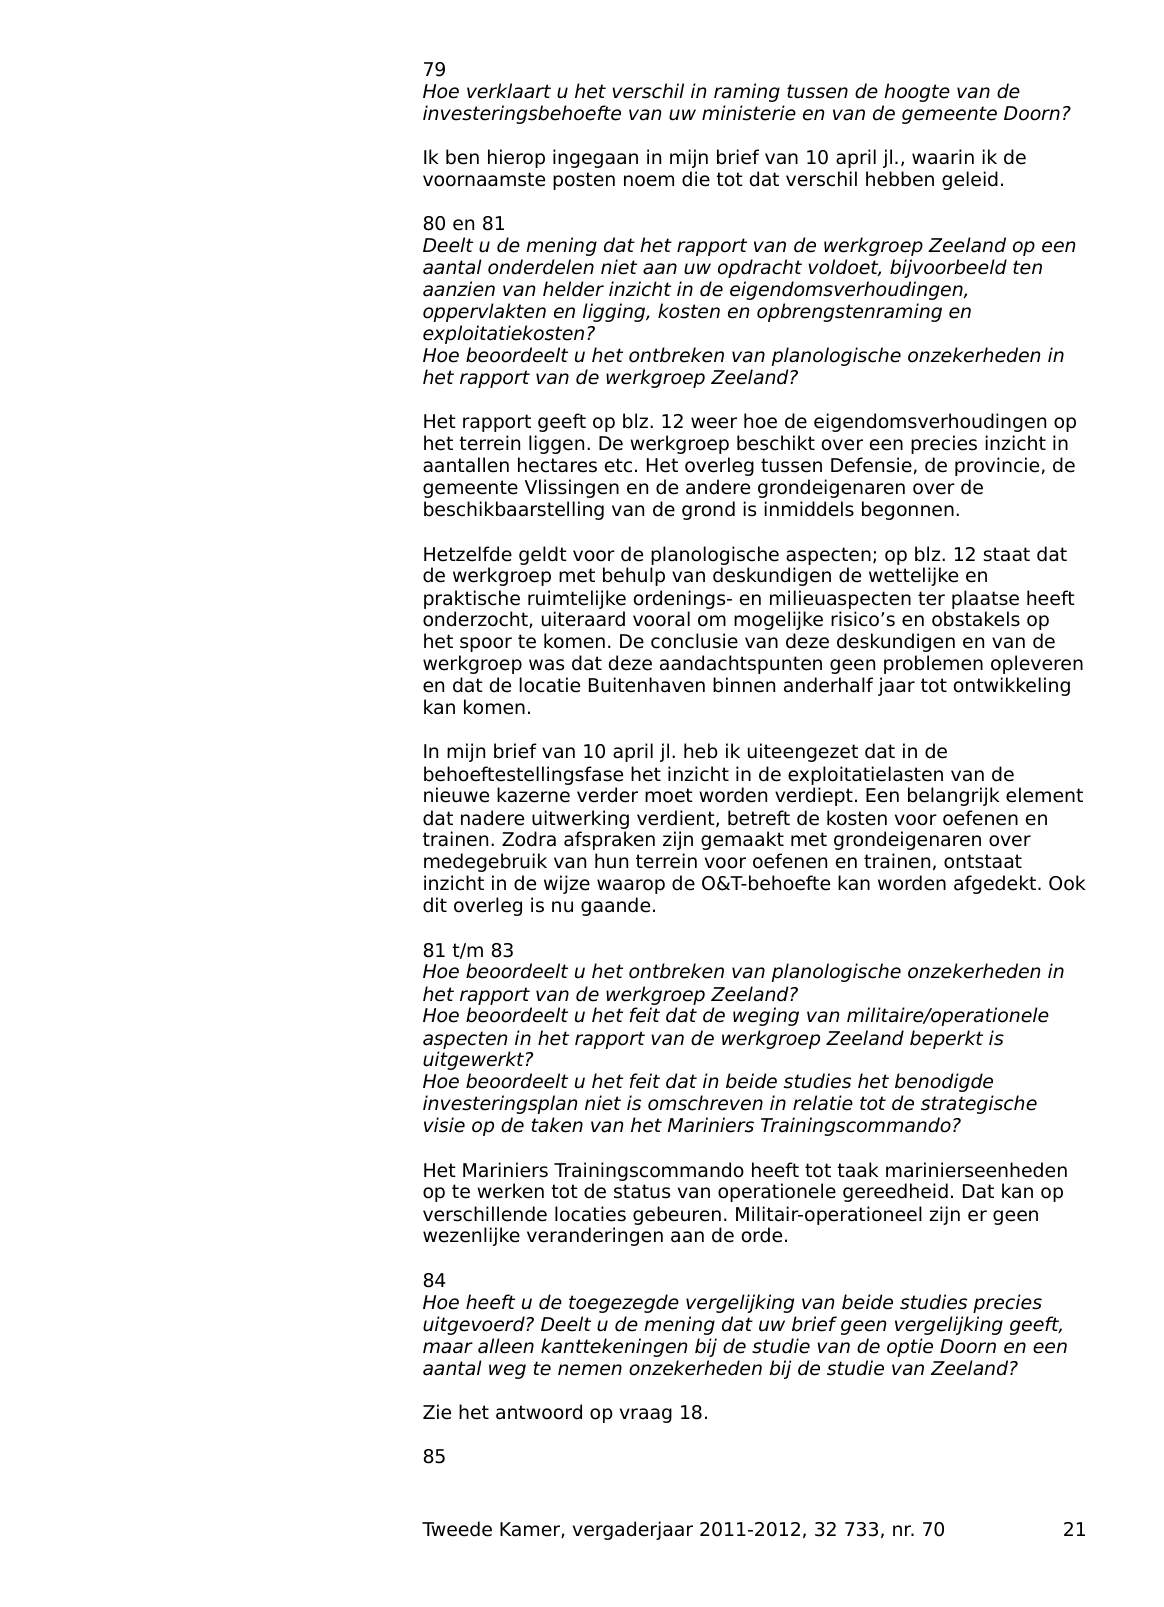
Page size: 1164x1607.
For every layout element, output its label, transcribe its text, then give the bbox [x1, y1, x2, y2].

text 79 [422, 59, 1087, 81]
text Hoe heeft u de toegezegde vergelijking van beide studies precies uitgevoerd? Deelt u de mening dat uw brief geen vergelijking geeft, maar alleen kanttekeningen bij de studie van de optie Doorn en een aantal weg te nemen onzekerheden bij de studie van Zeeland? [422, 1292, 1087, 1379]
text In mijn brief van 10 april jl. heb ik uiteengezet dat in de behoeftestellingsfase het inzicht in de exploitatielasten van de nieuwe kazerne verder moet worden verdiept. Een belangrijk element dat nadere uitwerking verdient, betreft de kosten voor oefenen en trainen. Zodra afspraken zijn gemaakt met grondeigenaren over medegebruik van hun terrein voor oefenen en trainen, ontstaat inzicht in de wijze waarop de O&T-behoefte kan worden afgedekt. Ook dit overleg is nu gaande. [422, 741, 1087, 917]
text Hoe beoordeelt u het feit dat in beide studies het benodigde investeringsplan niet is omschreven in relatie tot de strategische visie op de taken van het Mariniers Trainingscommando? [422, 1071, 1087, 1137]
text Het rapport geeft op blz. 12 weer hoe de eigendomsverhoudingen op het terrein liggen. De werkgroep beschikt over een precies inzicht in aantallen hectares etc. Het overleg tussen Defensie, de provincie, de gemeente Vlissingen en de andere grondeigenaren over de beschikbaarstelling van de grond is inmiddels begonnen. [422, 411, 1087, 521]
text Het Mariniers Trainingscommando heeft tot taak marinierseenheden op te werken tot de status van operationele gereedheid. Dat kan op verschillende locaties gebeuren. Militair-operationeel zijn er geen wezenlijke veranderingen aan de orde. [422, 1159, 1087, 1247]
text Hoe beoordeelt u het feit dat de weging van militaire/operationele aspecten in het rapport van de werkgroep Zeeland beperkt is uitgewerkt? [422, 1005, 1087, 1071]
text Hoe beoordeelt u het ontbreken van planologische onzekerheden in het rapport van de werkgroep Zeeland? [422, 961, 1087, 1005]
text 81 t/m 83 [422, 939, 1087, 961]
text Hoe beoordeelt u het ontbreken van planologische onzekerheden in het rapport van de werkgroep Zeeland? [422, 345, 1087, 389]
text Zie het antwoord op vraag 18. [422, 1402, 1087, 1424]
text 85 [422, 1446, 1087, 1468]
text Deelt u de mening dat het rapport van de werkgroep Zeeland op een aantal onderdelen niet aan uw opdracht voldoet, bijvoorbeeld ten aanzien van helder inzicht in de eigendomsverhoudingen, oppervlakten en ligging, kosten en opbrengstenraming en exploitatiekosten? [422, 235, 1087, 345]
text 84 [422, 1269, 1087, 1292]
text Hoe verklaart u het verschil in raming tussen de hoogte van de investeringsbehoefte van uw ministerie en van de gemeente Doorn? [422, 81, 1087, 125]
text Hetzelfde geldt voor de planologische aspecten; op blz. 12 staat dat de werkgroep met behulp van deskundigen de wettelijke en praktische ruimtelijke ordenings- en milieuaspecten ter plaatse heeft onderzocht, uiteraard vooral om mogelijke risico’s en obstakels op het spoor te komen. De conclusie van deze deskundigen en van de werkgroep was dat deze aandachtspunten geen problemen opleveren en dat de locatie Buitenhaven binnen anderhalf jaar tot ontwikkeling kan komen. [422, 543, 1087, 719]
text 80 en 81 [422, 213, 1087, 235]
text Ik ben hierop ingegaan in mijn brief van 10 april jl., waarin ik de voornaamste posten noem die tot dat verschil hebben geleid. [422, 147, 1087, 191]
